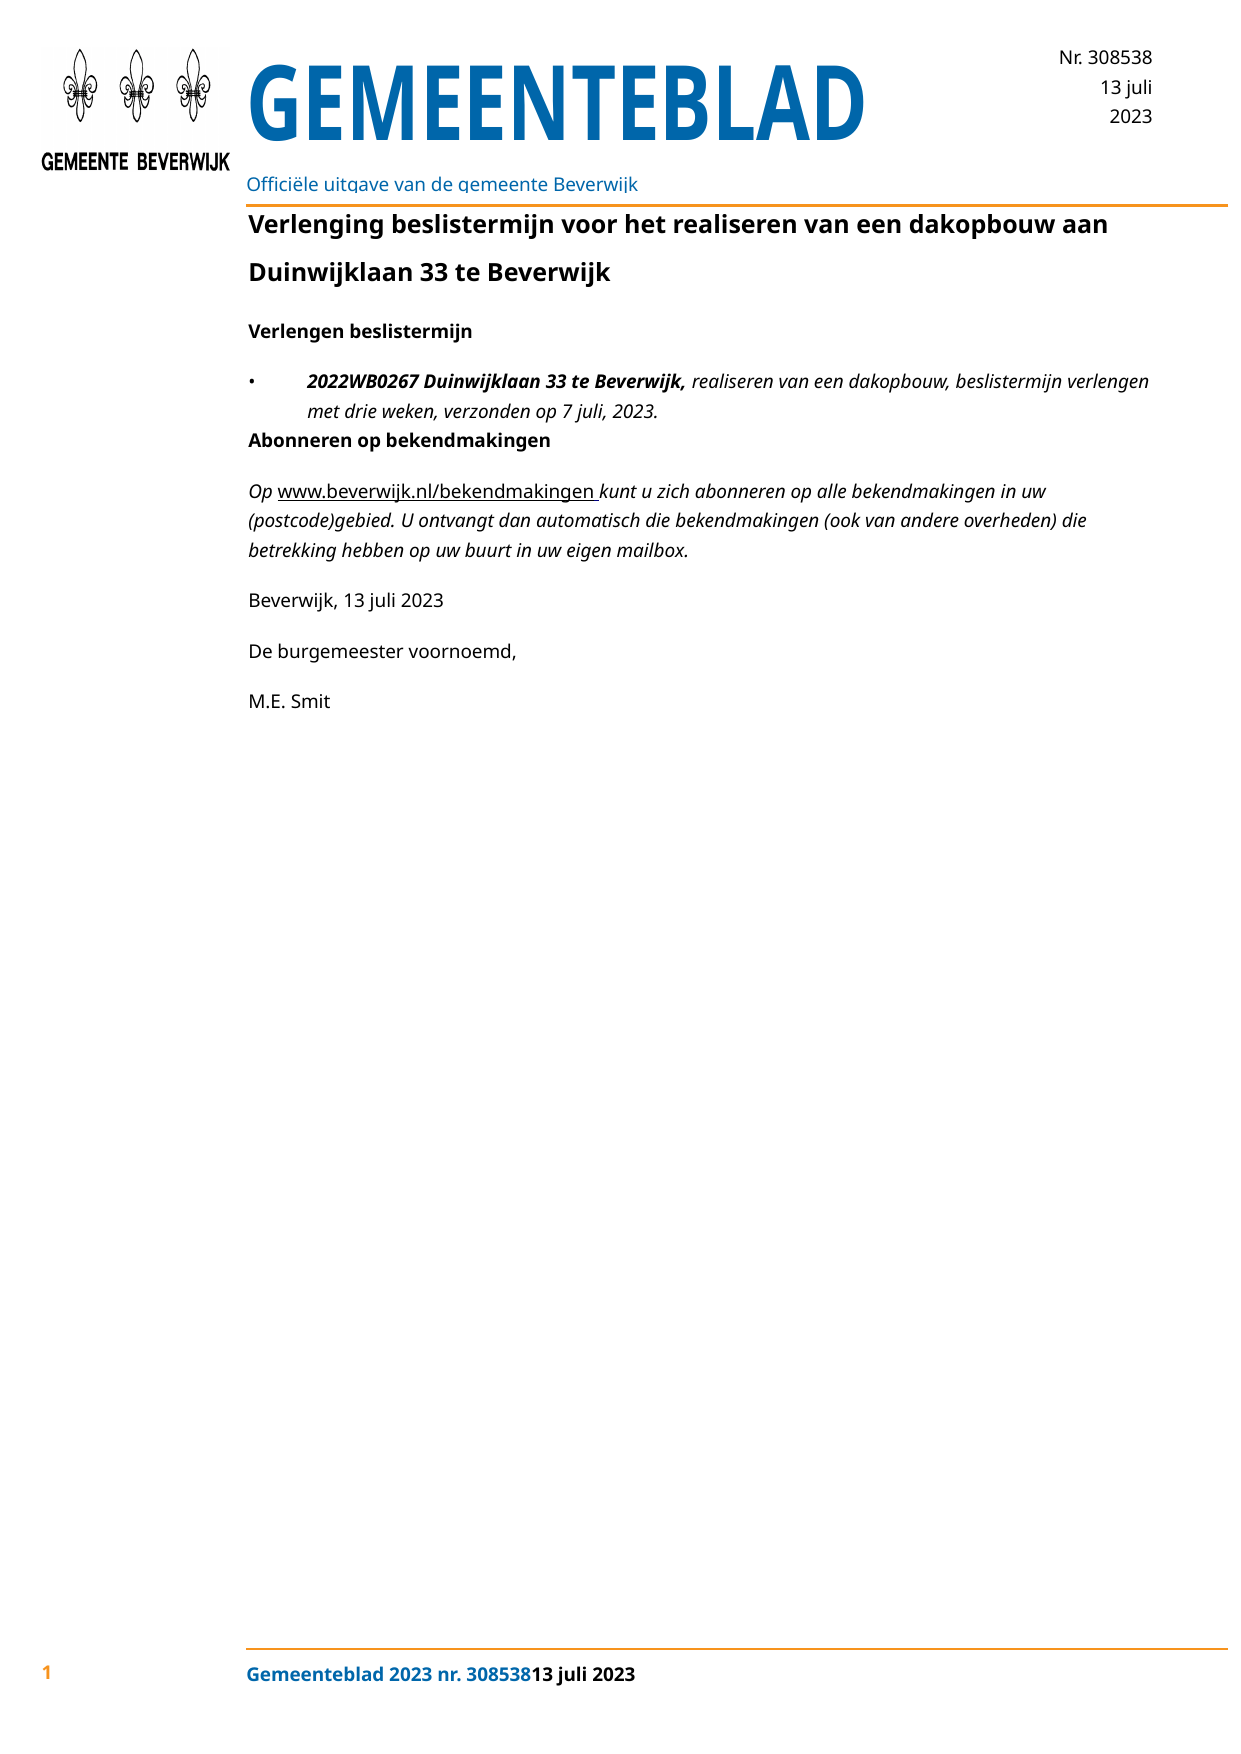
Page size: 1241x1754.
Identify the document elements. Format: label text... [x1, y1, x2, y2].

text Verlenging beslistermijn voor het realiseren van een dakopbouw aan Duinwijklaan 33 te Beverwijk [248, 207, 1152, 288]
text M.E. Smit [248, 688, 1152, 714]
text De burgemeester voornoemd, [248, 638, 1152, 664]
picture [41, 47, 231, 172]
text Op www.beverwijk.nl/bekendmakingen kunt u zich abonneren op alle bekendmakingen in uw (postcode)gebied. U ontvangt dan automatisch die bekendmakingen (ook van andere overheden) die betrekking hebben op uw buurt in uw eigen mailbox. [248, 478, 1152, 563]
text Beverwijk, 13 juli 2023 [248, 587, 1152, 613]
text Verlengen beslistermijn [248, 318, 1152, 344]
text Abonneren op bekendmakingen [248, 427, 1152, 453]
list 2022WB0267 Duinwijklaan 33 te Beverwijk, realiseren van een dakopbouw, beslistermijn verlengen met drie weken, verzonden op 7 juli, 2023. [248, 368, 1152, 424]
